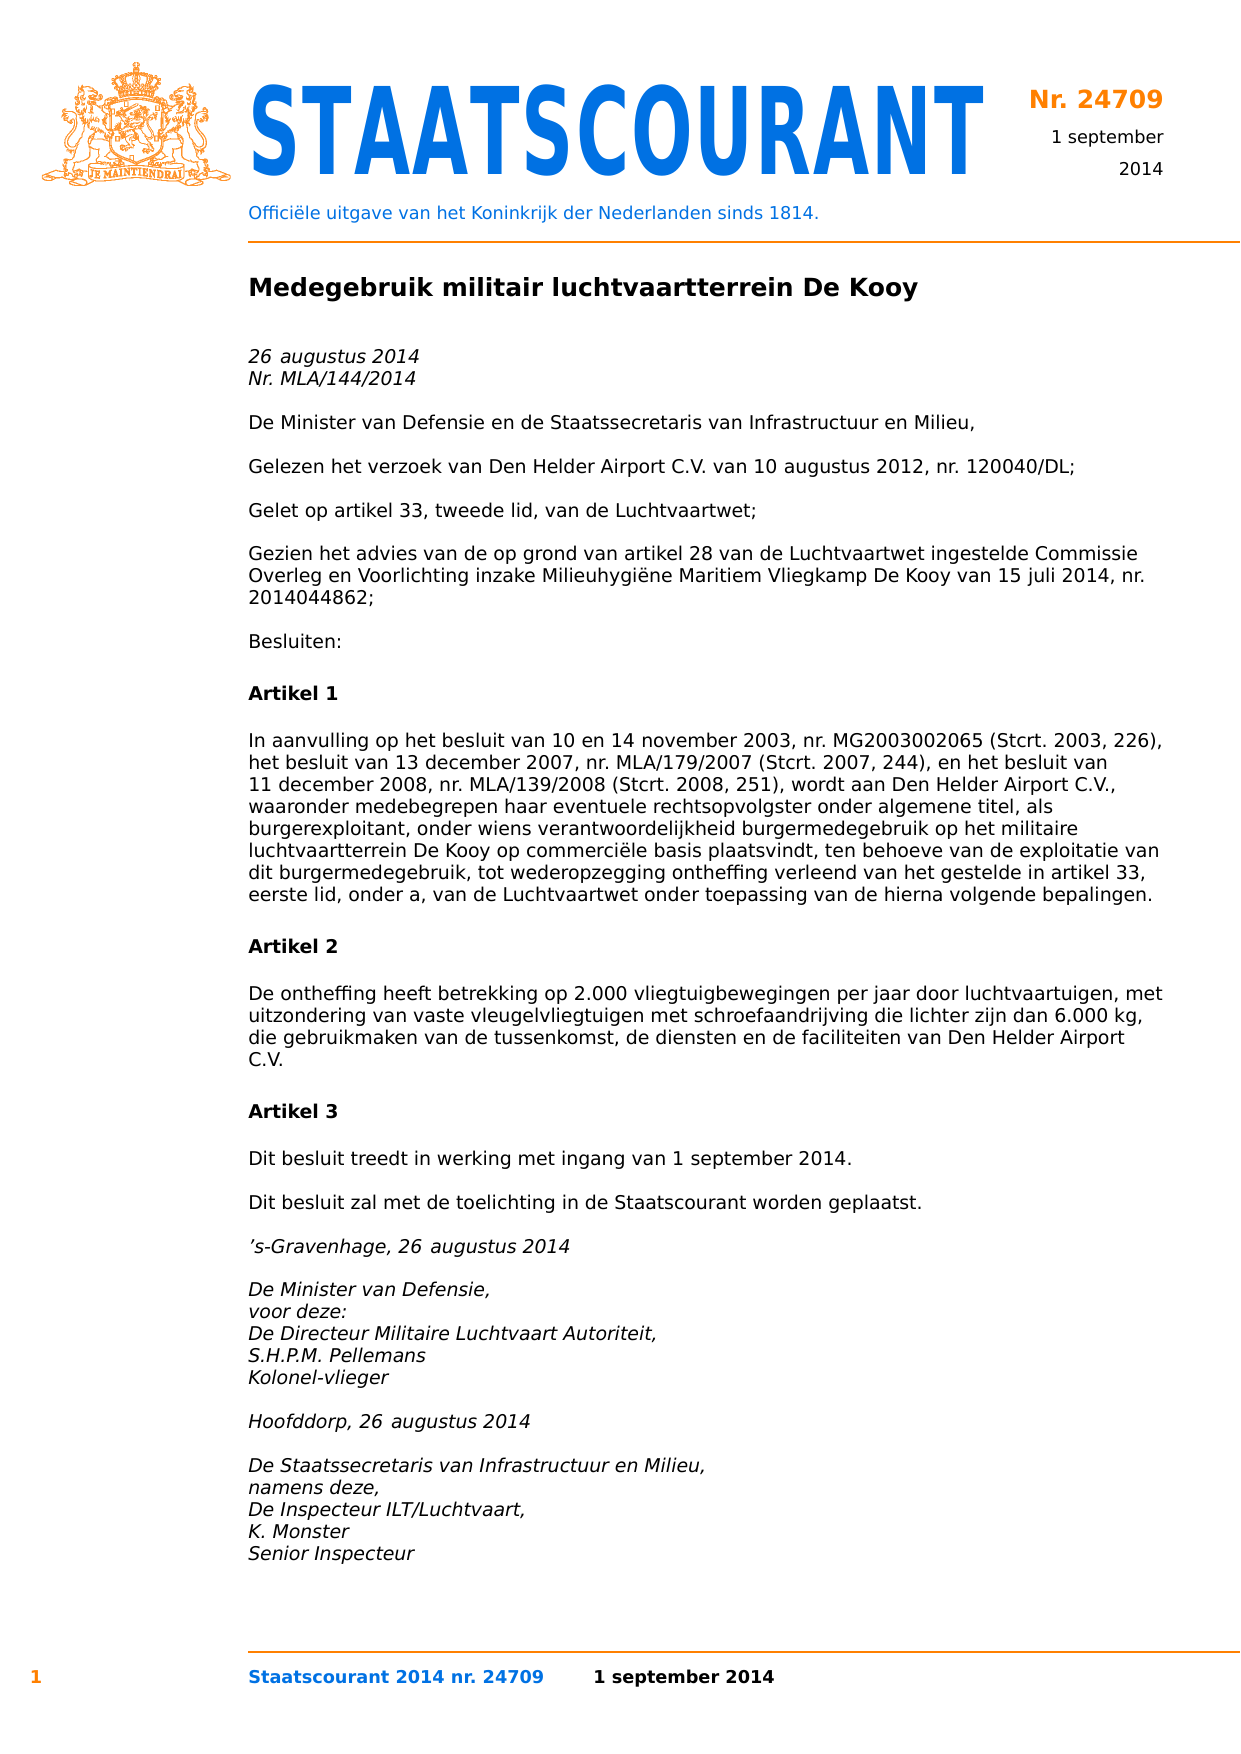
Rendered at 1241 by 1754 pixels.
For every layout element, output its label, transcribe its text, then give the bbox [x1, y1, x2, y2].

text Gelet op artikel 33, tweede lid, van de Luchtvaartwet; [248, 499, 1163, 521]
text ’s-Gravenhage, 26 augustus 2014 [248, 1236, 1163, 1257]
picture [41, 62, 231, 186]
text De Minister van Defensie en de Staatssecretaris van Infrastructuur en Milieu, [248, 412, 1163, 434]
text Dit besluit zal met de toelichting in de Staatscourant worden geplaatst. [248, 1192, 1163, 1214]
text Besluiten: [248, 631, 1163, 653]
subtitle Artikel 1 [248, 683, 1163, 705]
text 26 augustus 2014 [248, 346, 1163, 368]
subtitle Medegebruik militair luchtvaartterrein De Kooy [248, 273, 1163, 302]
table_header [25, 62, 248, 241]
table_cell 1 september [998, 121, 1240, 153]
text Gelezen het verzoek van Den Helder Airport C.V. van 10 augustus 2012, nr. 120040/DL; [248, 456, 1163, 478]
table_header STAATSCOURANT [248, 62, 998, 203]
subtitle Artikel 3 [248, 1101, 1163, 1123]
text De ontheffing heeft betrekking op 2.000 vliegtuigbewegingen per jaar door luchtvaartuigen, met uitzondering van vaste vleugelvliegtuigen met schroefaandrijving die lichter zijn dan 6.000 kg, die gebruikmaken van de tussenkomst, de diensten en de faciliteiten van Den Helder Airport C.V. [248, 983, 1163, 1071]
subtitle Artikel 2 [248, 936, 1163, 958]
text Hoofddorp, 26 augustus 2014 [248, 1411, 1163, 1433]
text Gezien het advies van de op grond van artikel 28 van de Luchtvaartwet ingestelde Commissie Overleg en Voorlichting inzake Milieuhygiëne Maritiem Vliegkamp De Kooy van 15 juli 2014, nr. 2014044862; [248, 543, 1163, 609]
table_header Nr. 24709 [998, 62, 1240, 121]
text De Staatssecretaris van Infrastructuur en Milieu, namens deze, De Inspecteur ILT/Luchtvaart, K. Monster Senior Inspecteur [248, 1455, 1163, 1565]
table_cell 2014 [998, 153, 1240, 203]
text In aanvulling op het besluit van 10 en 14 november 2003, nr. MG2003002065 (Stcrt. 2003, 226), het besluit van 13 december 2007, nr. MLA/179/2007 (Stcrt. 2007, 244), en het besluit van 11 december 2008, nr. MLA/139/2008 (Stcrt. 2008, 251), wordt aan Den Helder Airport C.V., waaronder medebegrepen haar eventuele rechtsopvolgster onder algemene titel, als burgerexploitant, onder wiens verantwoordelijkheid burgermedegebruik op het militaire luchtvaartterrein De Kooy op commerciële basis plaatsvindt, ten behoeve van de exploitatie van dit burgermedegebruik, tot wederopzegging ontheffing verleend van het gestelde in artikel 33, eerste lid, onder a, van de Luchtvaartwet onder toepassing van de hierna volgende bepalingen. [248, 730, 1163, 906]
text De Minister van Defensie, voor deze: De Directeur Militaire Luchtvaart Autoriteit, S.H.P.M. Pellemans Kolonel-vlieger [248, 1279, 1163, 1389]
text Dit besluit treedt in werking met ingang van 1 september 2014. [248, 1148, 1163, 1170]
table_cell Officiële uitgave van het Koninkrijk der Nederlanden sinds 1814. [248, 203, 1240, 241]
text Nr. MLA/144/2014 [248, 368, 1163, 390]
